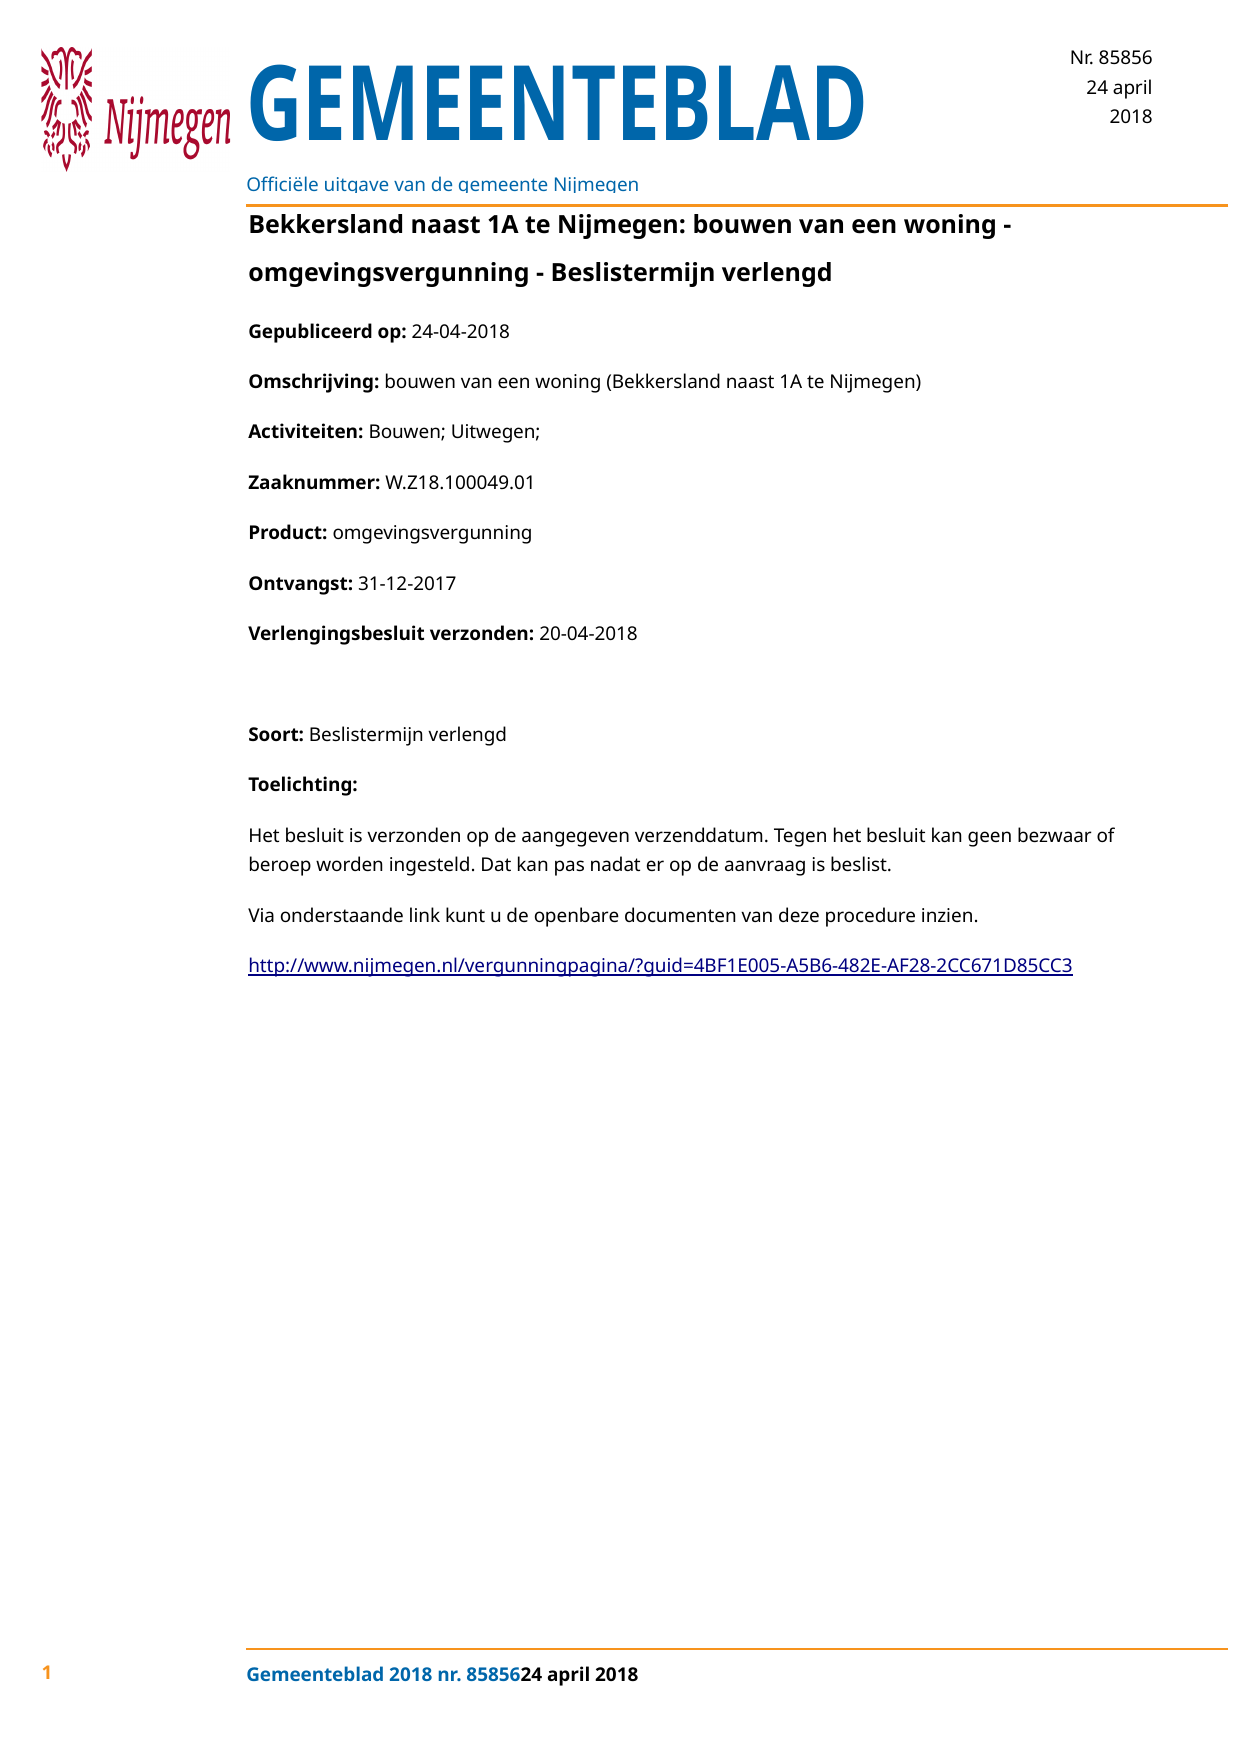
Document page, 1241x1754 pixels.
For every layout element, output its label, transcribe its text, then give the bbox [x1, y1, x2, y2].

text Toelichting: [248, 772, 1152, 797]
text http://www.nijmegen.nl/vergunningpagina/?guid=4BF1E005-A5B6-482E-AF28-2CC671D85CC3 [248, 952, 1152, 978]
text Zaaknummer: W.Z18.100049.01 [248, 469, 1152, 495]
text Product: omgevingsvergunning [248, 519, 1152, 545]
picture [41, 47, 231, 172]
text Het besluit is verzonden op de aangegeven verzenddatum. Tegen het besluit kan geen bezwaar of beroep worden ingesteld. Dat kan pas nadat er op de aanvraag is beslist. [248, 822, 1152, 877]
text Soort: Beslistermijn verlengd [248, 721, 1152, 747]
text Gepubliceerd op: 24-04-2018 [248, 318, 1152, 344]
text Verlengingsbesluit verzonden: 20-04-2018 [248, 620, 1152, 646]
text Omschrijving: bouwen van een woning (Bekkersland naast 1A te Nijmegen) [248, 368, 1152, 394]
text Activiteiten: Bouwen; Uitwegen; [248, 419, 1152, 444]
text Bekkersland naast 1A te Nijmegen: bouwen van een woning - omgevingsvergunning - Beslistermijn verlengd [248, 207, 1152, 288]
text Ontvangst: 31-12-2017 [248, 570, 1152, 596]
text Via onderstaande link kunt u de openbare documenten van deze procedure inzien. [248, 902, 1152, 928]
